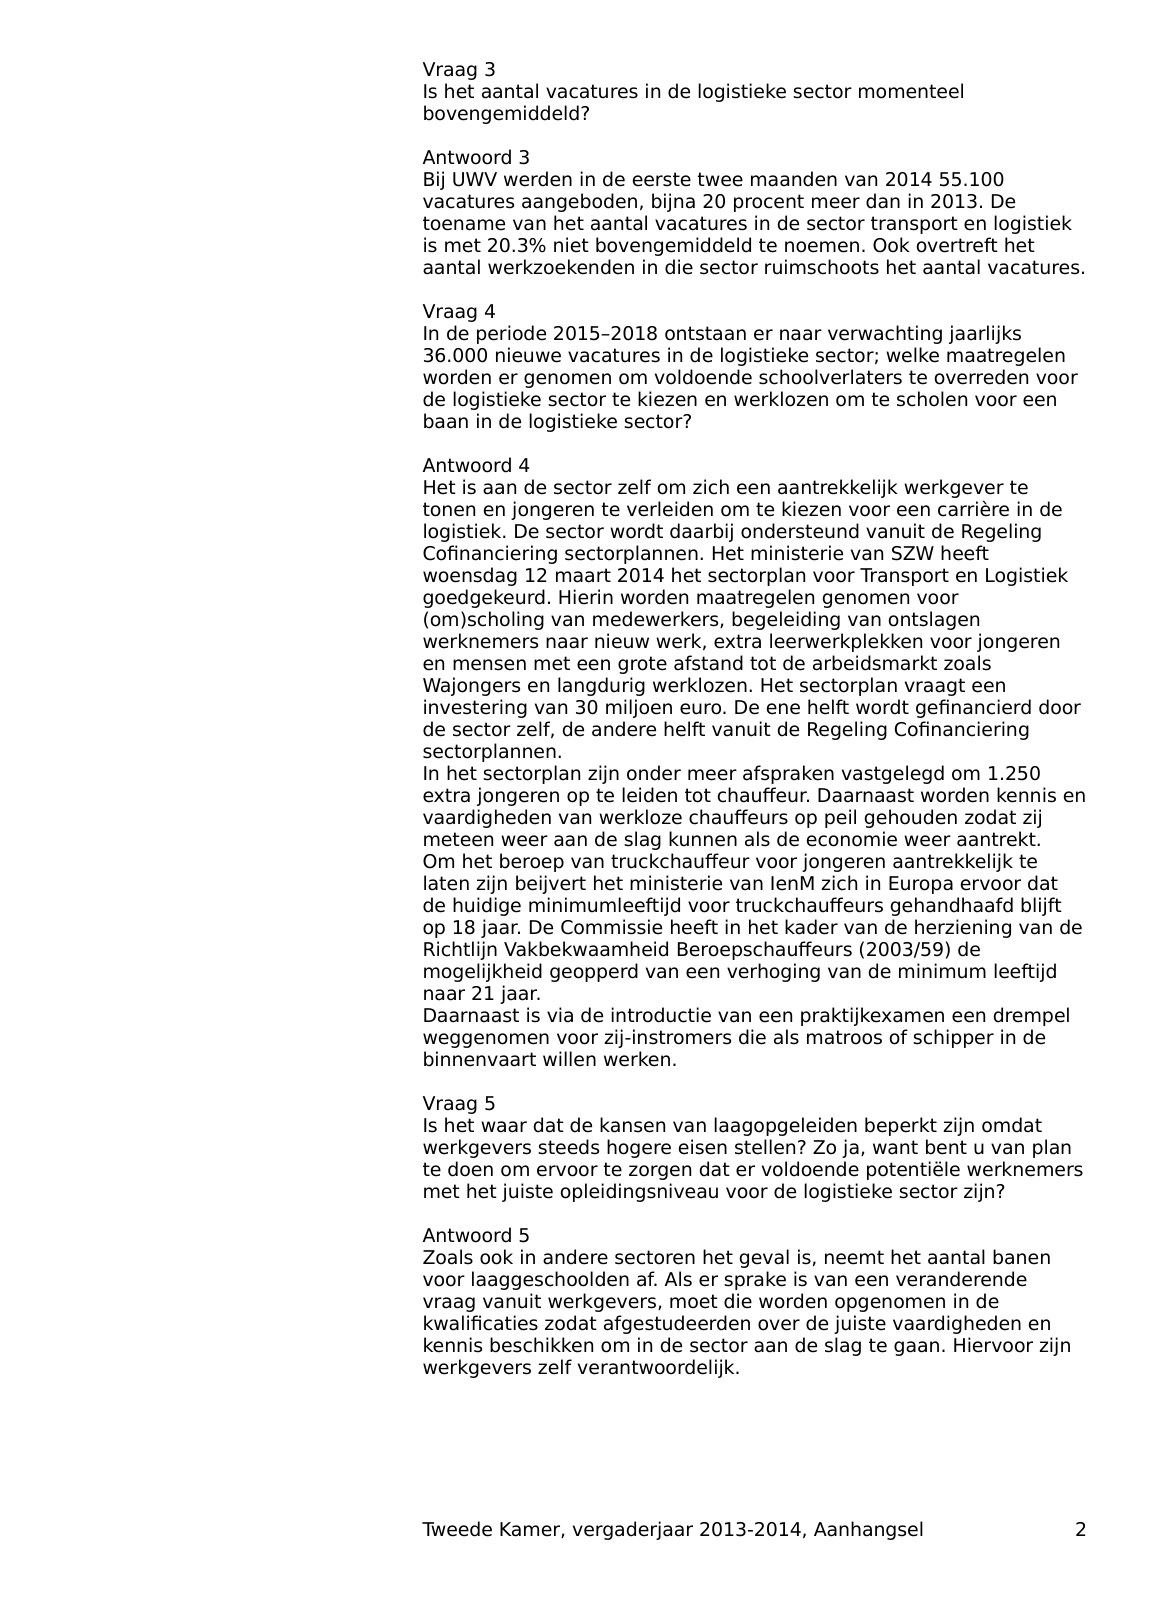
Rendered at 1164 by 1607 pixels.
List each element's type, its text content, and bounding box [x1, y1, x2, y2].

text Vraag 4 [422, 301, 1087, 323]
text Antwoord 3 [422, 147, 1087, 169]
text Vraag 5 [422, 1093, 1087, 1115]
text Zoals ook in andere sectoren het geval is, neemt het aantal banen voor laaggeschoolden af. Als er sprake is van een veranderende vraag vanuit werkgevers, moet die worden opgenomen in de kwalificaties zodat afgestudeerden over de juiste vaardigheden en kennis beschikken om in de sector aan de slag te gaan. Hiervoor zijn werkgevers zelf verantwoordelijk. [422, 1247, 1087, 1379]
text In het sectorplan zijn onder meer afspraken vastgelegd om 1.250 extra jongeren op te leiden tot chauffeur. Daarnaast worden kennis en vaardigheden van werkloze chauffeurs op peil gehouden zodat zij meteen weer aan de slag kunnen als de economie weer aantrekt. [422, 763, 1087, 851]
text Is het aantal vacatures in de logistieke sector momenteel bovengemiddeld? [422, 81, 1087, 125]
text Om het beroep van truckchauffeur voor jongeren aantrekkelijk te laten zijn beijvert het ministerie van IenM zich in Europa ervoor dat de huidige minimumleeftijd voor truckchauffeurs gehandhaafd blijft op 18 jaar. De Commissie heeft in het kader van de herziening van de Richtlijn Vakbekwaamheid Beroepschauffeurs (2003/59) de mogelijkheid geopperd van een verhoging van de minimum leeftijd naar 21 jaar. [422, 851, 1087, 1005]
text Antwoord 4 [422, 455, 1087, 477]
text Bij UWV werden in de eerste twee maanden van 2014 55.100 vacatures aangeboden, bijna 20 procent meer dan in 2013. De toename van het aantal vacatures in de sector transport en logistiek is met 20.3% niet bovengemiddeld te noemen. Ook overtreft het aantal werkzoekenden in die sector ruimschoots het aantal vacatures. [422, 169, 1087, 279]
text Antwoord 5 [422, 1225, 1087, 1247]
text Is het waar dat de kansen van laagopgeleiden beperkt zijn omdat werkgevers steeds hogere eisen stellen? Zo ja, want bent u van plan te doen om ervoor te zorgen dat er voldoende potentiële werknemers met het juiste opleidingsniveau voor de logistieke sector zijn? [422, 1115, 1087, 1203]
text Vraag 3 [422, 59, 1087, 81]
text Het is aan de sector zelf om zich een aantrekkelijk werkgever te tonen en jongeren te verleiden om te kiezen voor een carrière in de logistiek. De sector wordt daarbij ondersteund vanuit de Regeling Cofinanciering sectorplannen. Het ministerie van SZW heeft woensdag 12 maart 2014 het sectorplan voor Transport en Logistiek goedgekeurd. Hierin worden maatregelen genomen voor (om)scholing van medewerkers, begeleiding van ontslagen werknemers naar nieuw werk, extra leerwerkplekken voor jongeren en mensen met een grote afstand tot de arbeidsmarkt zoals Wajongers en langdurig werklozen. Het sectorplan vraagt een investering van 30 miljoen euro. De ene helft wordt gefinancierd door de sector zelf, de andere helft vanuit de Regeling Cofinanciering sectorplannen. [422, 477, 1087, 763]
text Daarnaast is via de introductie van een praktijkexamen een drempel weggenomen voor zij-instromers die als matroos of schipper in de binnenvaart willen werken. [422, 1005, 1087, 1071]
text In de periode 2015–2018 ontstaan er naar verwachting jaarlijks 36.000 nieuwe vacatures in de logistieke sector; welke maatregelen worden er genomen om voldoende schoolverlaters te overreden voor de logistieke sector te kiezen en werklozen om te scholen voor een baan in de logistieke sector? [422, 323, 1087, 433]
